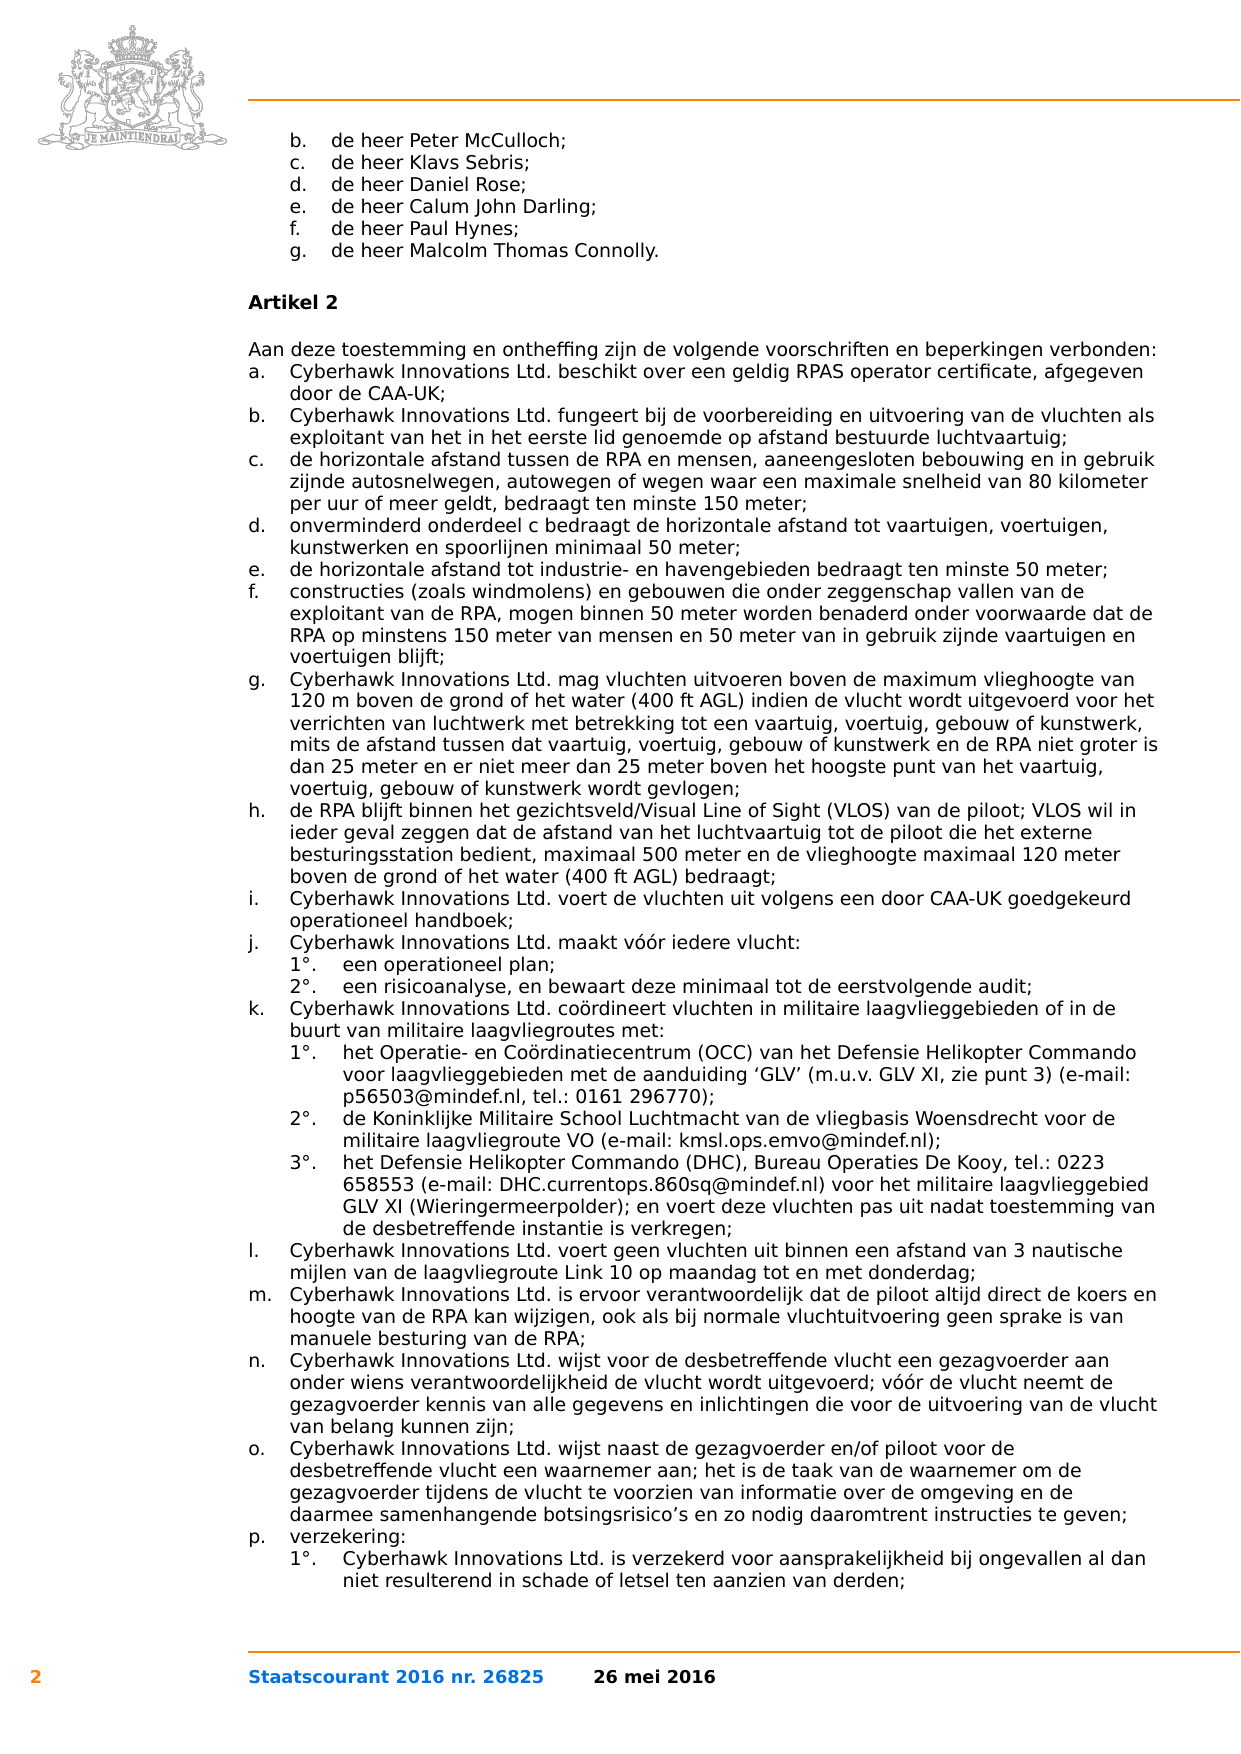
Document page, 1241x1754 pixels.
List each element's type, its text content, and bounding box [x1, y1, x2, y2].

text 3°. het Defensie Helikopter Commando (DHC), Bureau Operaties De Kooy, tel.: 0223 658553 (e-mail: DHC.currentops.860sq@mindef.nl) voor het militaire laagvlieggebied GLV XI (Wieringermeerpolder); en voert deze vluchten pas uit nadat toestemming van de desbetreffende instantie is verkregen; [289, 1152, 1163, 1240]
text Aan deze toestemming en ontheffing zijn de volgende voorschriften en beperkingen verbonden: [248, 339, 1163, 361]
text d. de heer Daniel Rose; [289, 174, 1163, 196]
text k. Cyberhawk Innovations Ltd. coördineert vluchten in militaire laagvlieggebieden of in de buurt van militaire laagvliegroutes met: [248, 998, 1163, 1042]
picture [38, 25, 227, 150]
text b. de heer Peter McCulloch; [289, 130, 1163, 152]
text p. verzekering: [248, 1526, 1163, 1548]
text h. de RPA blijft binnen het gezichtsveld/Visual Line of Sight (VLOS) van de piloot; VLOS wil in ieder geval zeggen dat de afstand van het luchtvaartuig tot de piloot die het externe besturingsstation bedient, maximaal 500 meter en de vlieghoogte maximaal 120 meter boven de grond of het water (400 ft AGL) bedraagt; [248, 800, 1163, 888]
text c. de horizontale afstand tussen de RPA en mensen, aaneengesloten bebouwing en in gebruik zijnde autosnelwegen, autowegen of wegen waar een maximale snelheid van 80 kilometer per uur of meer geldt, bedraagt ten minste 150 meter; [248, 449, 1163, 514]
text f. constructies (zoals windmolens) en gebouwen die onder zeggenschap vallen van de exploitant van de RPA, mogen binnen 50 meter worden benaderd onder voorwaarde dat de RPA op minstens 150 meter van mensen en 50 meter van in gebruik zijnde vaartuigen en voertuigen blijft; [248, 581, 1163, 668]
text 1°. een operationeel plan; [289, 954, 1163, 976]
text g. Cyberhawk Innovations Ltd. mag vluchten uitvoeren boven de maximum vlieghoogte van 120 m boven de grond of het water (400 ft AGL) indien de vlucht wordt uitgevoerd voor het verrichten van luchtwerk met betrekking tot een vaartuig, voertuig, gebouw of kunstwerk, mits de afstand tussen dat vaartuig, voertuig, gebouw of kunstwerk en de RPA niet groter is dan 25 meter en er niet meer dan 25 meter boven het hoogste punt van het vaartuig, voertuig, gebouw of kunstwerk wordt gevlogen; [248, 668, 1163, 800]
text 1°. Cyberhawk Innovations Ltd. is verzekerd voor aansprakelijkheid bij ongevallen al dan niet resulterend in schade of letsel ten aanzien van derden; [289, 1548, 1163, 1592]
text i. Cyberhawk Innovations Ltd. voert de vluchten uit volgens een door CAA-UK goedgekeurd operationeel handboek; [248, 888, 1163, 932]
text b. Cyberhawk Innovations Ltd. fungeert bij de voorbereiding en uitvoering van de vluchten als exploitant van het in het eerste lid genoemde op afstand bestuurde luchtvaartuig; [248, 405, 1163, 449]
text o. Cyberhawk Innovations Ltd. wijst naast de gezagvoerder en/of piloot voor de desbetreffende vlucht een waarnemer aan; het is de taak van de waarnemer om de gezagvoerder tijdens de vlucht te voorzien van informatie over de omgeving en de daarmee samenhangende botsingsrisico’s en zo nodig daaromtrent instructies te geven; [248, 1438, 1163, 1526]
text m. Cyberhawk Innovations Ltd. is ervoor verantwoordelijk dat de piloot altijd direct de koers en hoogte van de RPA kan wijzigen, ook als bij normale vluchtuitvoering geen sprake is van manuele besturing van de RPA; [248, 1284, 1163, 1350]
subtitle Artikel 2 [248, 292, 1163, 314]
text 2°. de Koninklijke Militaire School Luchtmacht van de vliegbasis Woensdrecht voor de militaire laagvliegroute VO (e-mail: kmsl.ops.emvo@mindef.nl); [289, 1108, 1163, 1152]
text d. onverminderd onderdeel c bedraagt de horizontale afstand tot vaartuigen, voertuigen, kunstwerken en spoorlijnen minimaal 50 meter; [248, 514, 1163, 558]
text g. de heer Malcolm Thomas Connolly. [289, 240, 1163, 262]
text l. Cyberhawk Innovations Ltd. voert geen vluchten uit binnen een afstand van 3 nautische mijlen van de laagvliegroute Link 10 op maandag tot en met donderdag; [248, 1240, 1163, 1284]
text j. Cyberhawk Innovations Ltd. maakt vóór iedere vlucht: [248, 932, 1163, 954]
text 2°. een risicoanalyse, en bewaart deze minimaal tot de eerstvolgende audit; [289, 976, 1163, 998]
text e. de horizontale afstand tot industrie- en havengebieden bedraagt ten minste 50 meter; [248, 558, 1163, 581]
text e. de heer Calum John Darling; [289, 196, 1163, 218]
text n. Cyberhawk Innovations Ltd. wijst voor de desbetreffende vlucht een gezagvoerder aan onder wiens verantwoordelijkheid de vlucht wordt uitgevoerd; vóór de vlucht neemt de gezagvoerder kennis van alle gegevens en inlichtingen die voor de uitvoering van de vlucht van belang kunnen zijn; [248, 1350, 1163, 1438]
text a. Cyberhawk Innovations Ltd. beschikt over een geldig RPAS operator certificate, afgegeven door de CAA-UK; [248, 361, 1163, 405]
text c. de heer Klavs Sebris; [289, 152, 1163, 174]
text f. de heer Paul Hynes; [289, 218, 1163, 240]
text 1°. het Operatie- en Coördinatiecentrum (OCC) van het Defensie Helikopter Commando voor laagvlieggebieden met de aanduiding ‘GLV’ (m.u.v. GLV XI, zie punt 3) (e-mail: p56503@mindef.nl, tel.: 0161 296770); [289, 1042, 1163, 1108]
